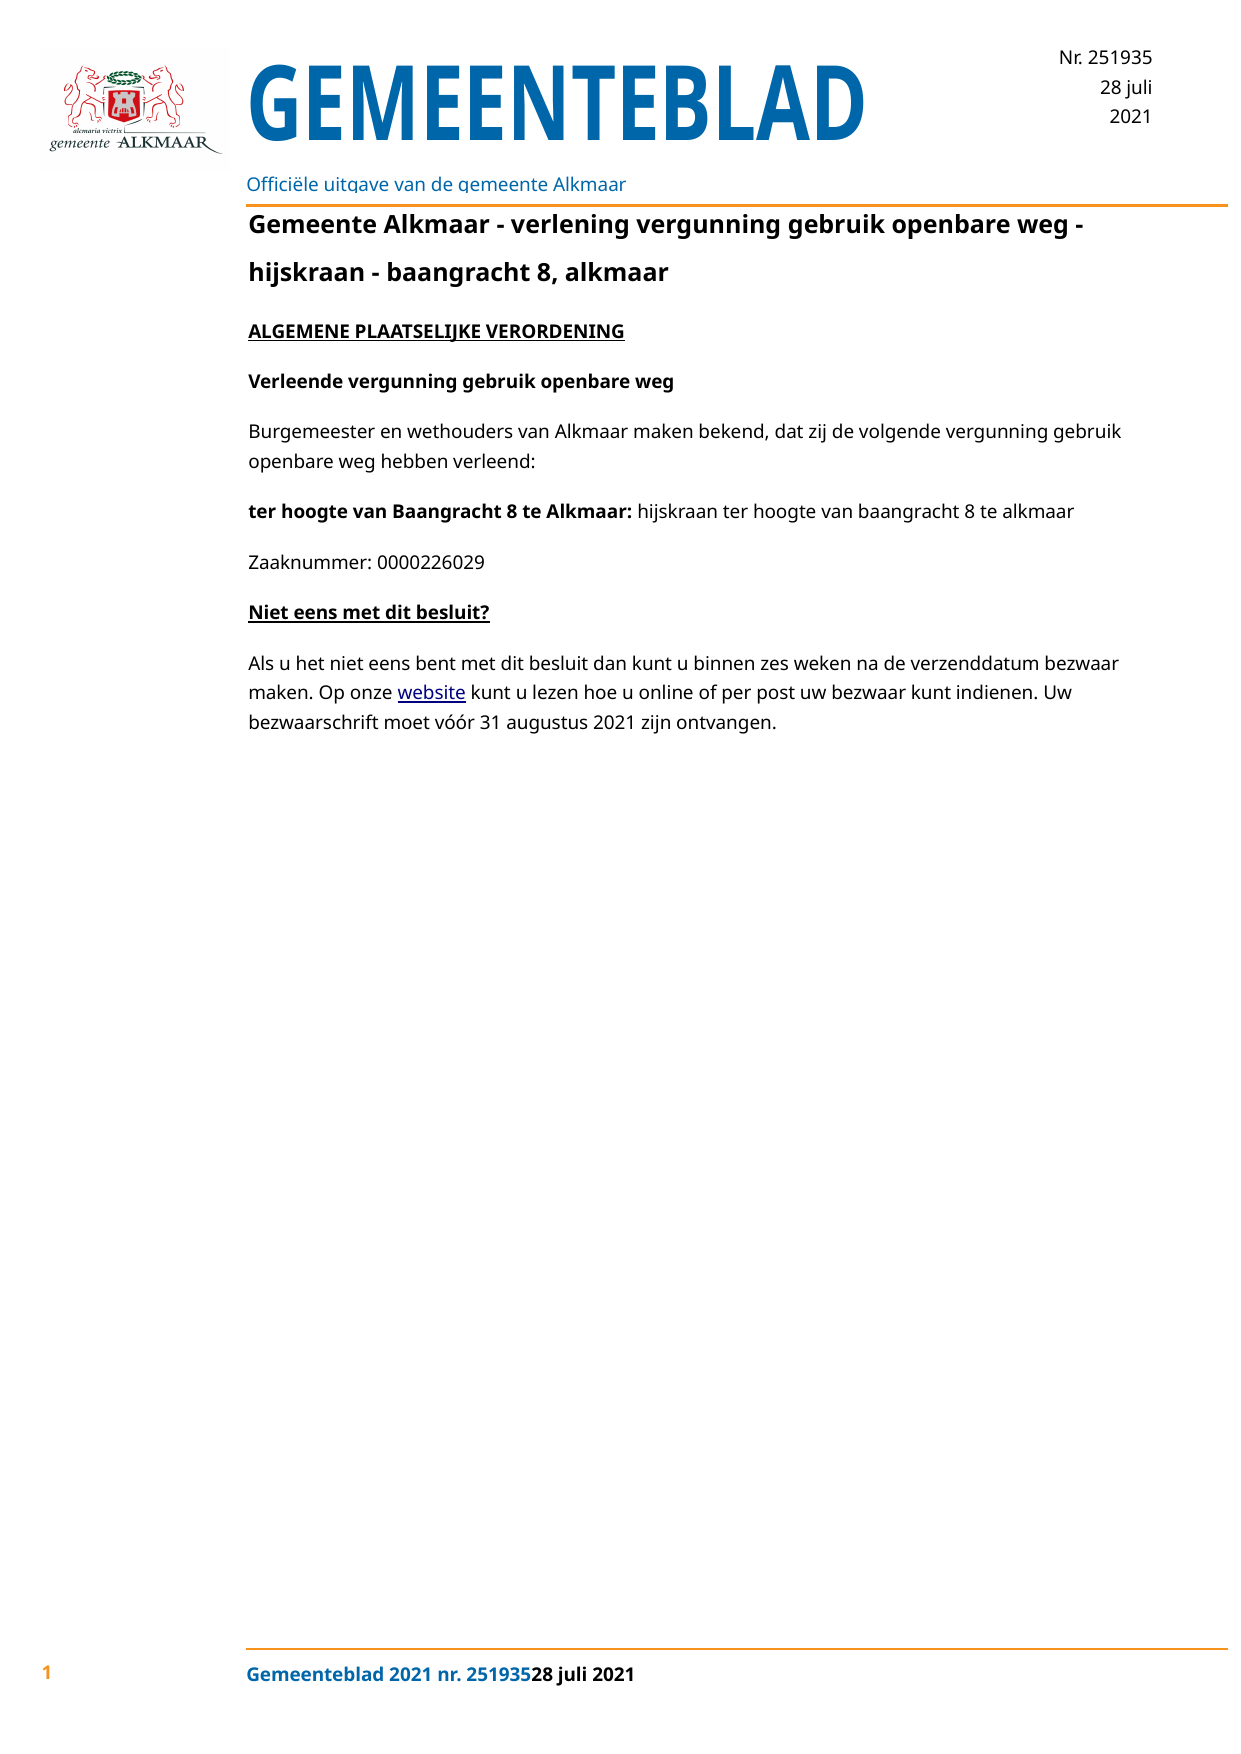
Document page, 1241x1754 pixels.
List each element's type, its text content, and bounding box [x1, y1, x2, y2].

text Zaaknummer: 0000226029 [248, 549, 1152, 575]
text Gemeente Alkmaar - verlening vergunning gebruik openbare weg - hijskraan - baangracht 8, alkmaar [248, 207, 1152, 288]
text Niet eens met dit besluit? [248, 599, 1152, 625]
picture [41, 47, 231, 172]
text Als u het niet eens bent met dit besluit dan kunt u binnen zes weken na de verzenddatum bezwaar maken. Op onze website kunt u lezen hoe u online of per post uw bezwaar kunt indienen. Uw bezwaarschrift moet vóór 31 augustus 2021 zijn ontvangen. [248, 650, 1152, 735]
text Burgemeester en wethouders van Alkmaar maken bekend, dat zij de volgende vergunning gebruik openbare weg hebben verleend: [248, 419, 1152, 474]
text ter hoogte van Baangracht 8 te Alkmaar: hijskraan ter hoogte van baangracht 8 te alkmaar [248, 499, 1152, 524]
text Verleende vergunning gebruik openbare weg [248, 368, 1152, 394]
text ALGEMENE PLAATSELIJKE VERORDENING [248, 318, 1152, 344]
